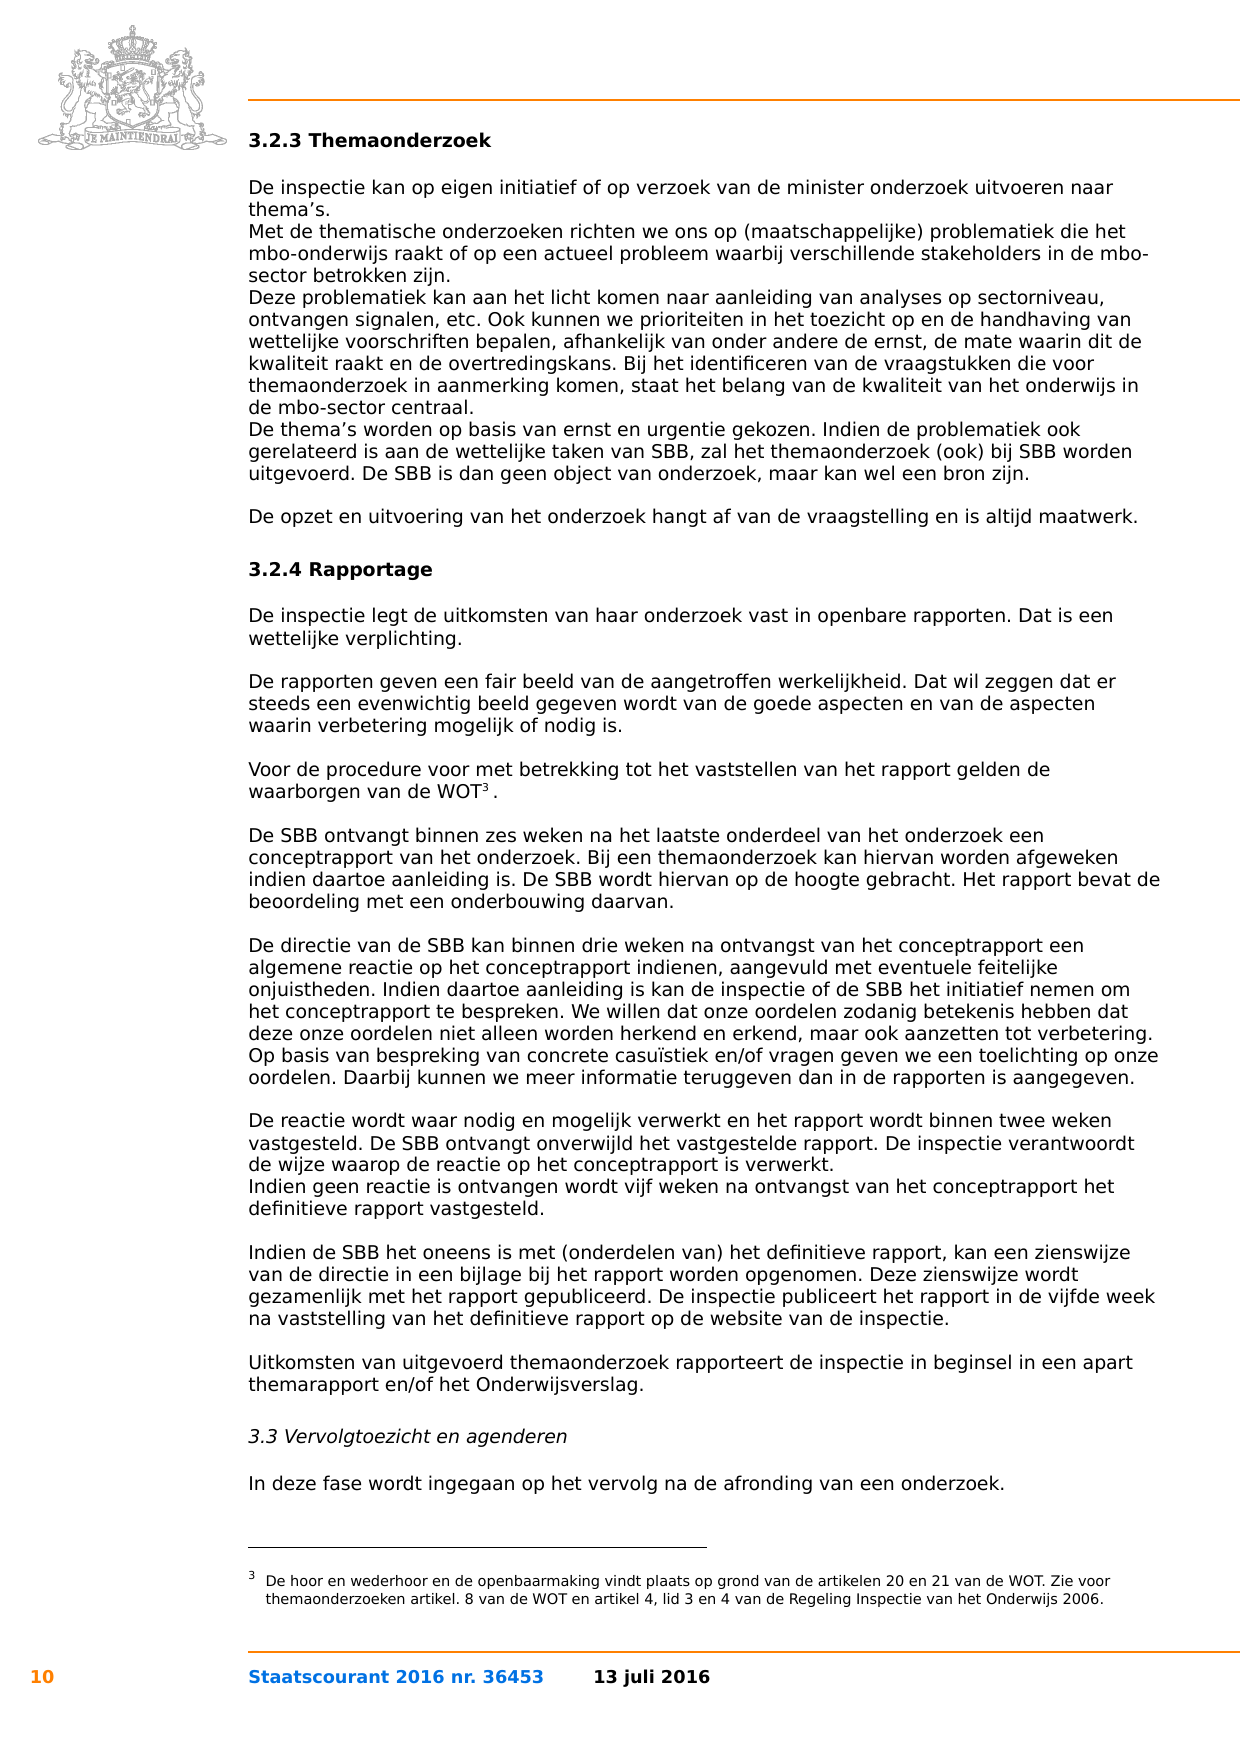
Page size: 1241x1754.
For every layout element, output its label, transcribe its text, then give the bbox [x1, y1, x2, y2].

text De hoor en wederhoor en de openbaarmaking vindt plaats op grond van de artikelen 20 en 21 van de WOT. Zie voor themaonderzoeken artikel. 8 van de WOT en artikel 4, lid 3 en 4 van de Regeling Inspectie van het Onderwijs 2006. [248, 1569, 1163, 1608]
text Indien geen reactie is ontvangen wordt vijf weken na ontvangst van het conceptrapport het definitieve rapport vastgesteld. [248, 1176, 1163, 1220]
text De rapporten geven een fair beeld van de aangetroffen werkelijkheid. Dat wil zeggen dat er steeds een evenwichtig beeld gegeven wordt van de goede aspecten en van de aspecten waarin verbetering mogelijk of nodig is. [248, 671, 1163, 737]
text Voor de procedure voor met betrekking tot het vaststellen van het rapport gelden de waarborgen van de WOT. [248, 759, 1163, 803]
subtitle 3.3 Vervolgtoezicht en agenderen [248, 1426, 1163, 1448]
text De inspectie legt de uitkomsten van haar onderzoek vast in openbare rapporten. Dat is een wettelijke verplichting. [248, 605, 1163, 649]
text De inspectie kan op eigen initiatief of op verzoek van de minister onderzoek uitvoeren naar thema’s. [248, 177, 1163, 221]
text De directie van de SBB kan binnen drie weken na ontvangst van het conceptrapport een algemene reactie op het conceptrapport indienen, aangevuld met eventuele feitelijke onjuistheden. Indien daartoe aanleiding is kan de inspectie of de SBB het initiatief nemen om het conceptrapport te bespreken. We willen dat onze oordelen zodanig betekenis hebben dat deze onze oordelen niet alleen worden herkend en erkend, maar ook aanzetten tot verbetering. Op basis van bespreking van concrete casuïstiek en/of vragen geven we een toelichting op onze oordelen. Daarbij kunnen we meer informatie teruggeven dan in de rapporten is aangegeven. [248, 935, 1163, 1088]
picture [38, 25, 227, 150]
text Deze problematiek kan aan het licht komen naar aanleiding van analyses op sectorniveau, ontvangen signalen, etc. Ook kunnen we prioriteiten in het toezicht op en de handhaving van wettelijke voorschriften bepalen, afhankelijk van onder andere de ernst, de mate waarin dit de kwaliteit raakt en de overtredingskans. Bij het identificeren van de vraagstukken die voor themaonderzoek in aanmerking komen, staat het belang van de kwaliteit van het onderwijs in de mbo-sector centraal. [248, 287, 1163, 419]
subtitle 3.2.4 Rapportage [248, 558, 1163, 580]
text Uitkomsten van uitgevoerd themaonderzoek rapporteert de inspectie in beginsel in een apart themarapport en/of het Onderwijsverslag. [248, 1352, 1163, 1396]
text De thema’s worden op basis van ernst en urgentie gekozen. Indien de problematiek ook gerelateerd is aan de wettelijke taken van SBB, zal het themaonderzoek (ook) bij SBB worden uitgevoerd. De SBB is dan geen object van onderzoek, maar kan wel een bron zijn. [248, 419, 1163, 484]
text De opzet en uitvoering van het onderzoek hangt af van de vraagstelling en is altijd maatwerk. [248, 506, 1163, 528]
subtitle 3.2.3 Themaonderzoek [248, 130, 1163, 152]
text Indien de SBB het oneens is met (onderdelen van) het definitieve rapport, kan een zienswijze van de directie in een bijlage bij het rapport worden opgenomen. Deze zienswijze wordt gezamenlijk met het rapport gepubliceerd. De inspectie publiceert het rapport in de vijfde week na vaststelling van het definitieve rapport op de website van de inspectie. [248, 1242, 1163, 1330]
text De reactie wordt waar nodig en mogelijk verwerkt en het rapport wordt binnen twee weken vastgesteld. De SBB ontvangt onverwijld het vastgestelde rapport. De inspectie verantwoordt de wijze waarop de reactie op het conceptrapport is verwerkt. [248, 1110, 1163, 1176]
text In deze fase wordt ingegaan op het vervolg na de afronding van een onderzoek. [248, 1473, 1163, 1495]
text De SBB ontvangt binnen zes weken na het laatste onderdeel van het onderzoek een conceptrapport van het onderzoek. Bij een themaonderzoek kan hiervan worden afgeweken indien daartoe aanleiding is. De SBB wordt hiervan op de hoogte gebracht. Het rapport bevat de beoordeling met een onderbouwing daarvan. [248, 825, 1163, 913]
text Met de thematische onderzoeken richten we ons op (maatschappelijke) problematiek die het mbo-onderwijs raakt of op een actueel probleem waarbij verschillende stakeholders in de mbo-sector betrokken zijn. [248, 221, 1163, 287]
